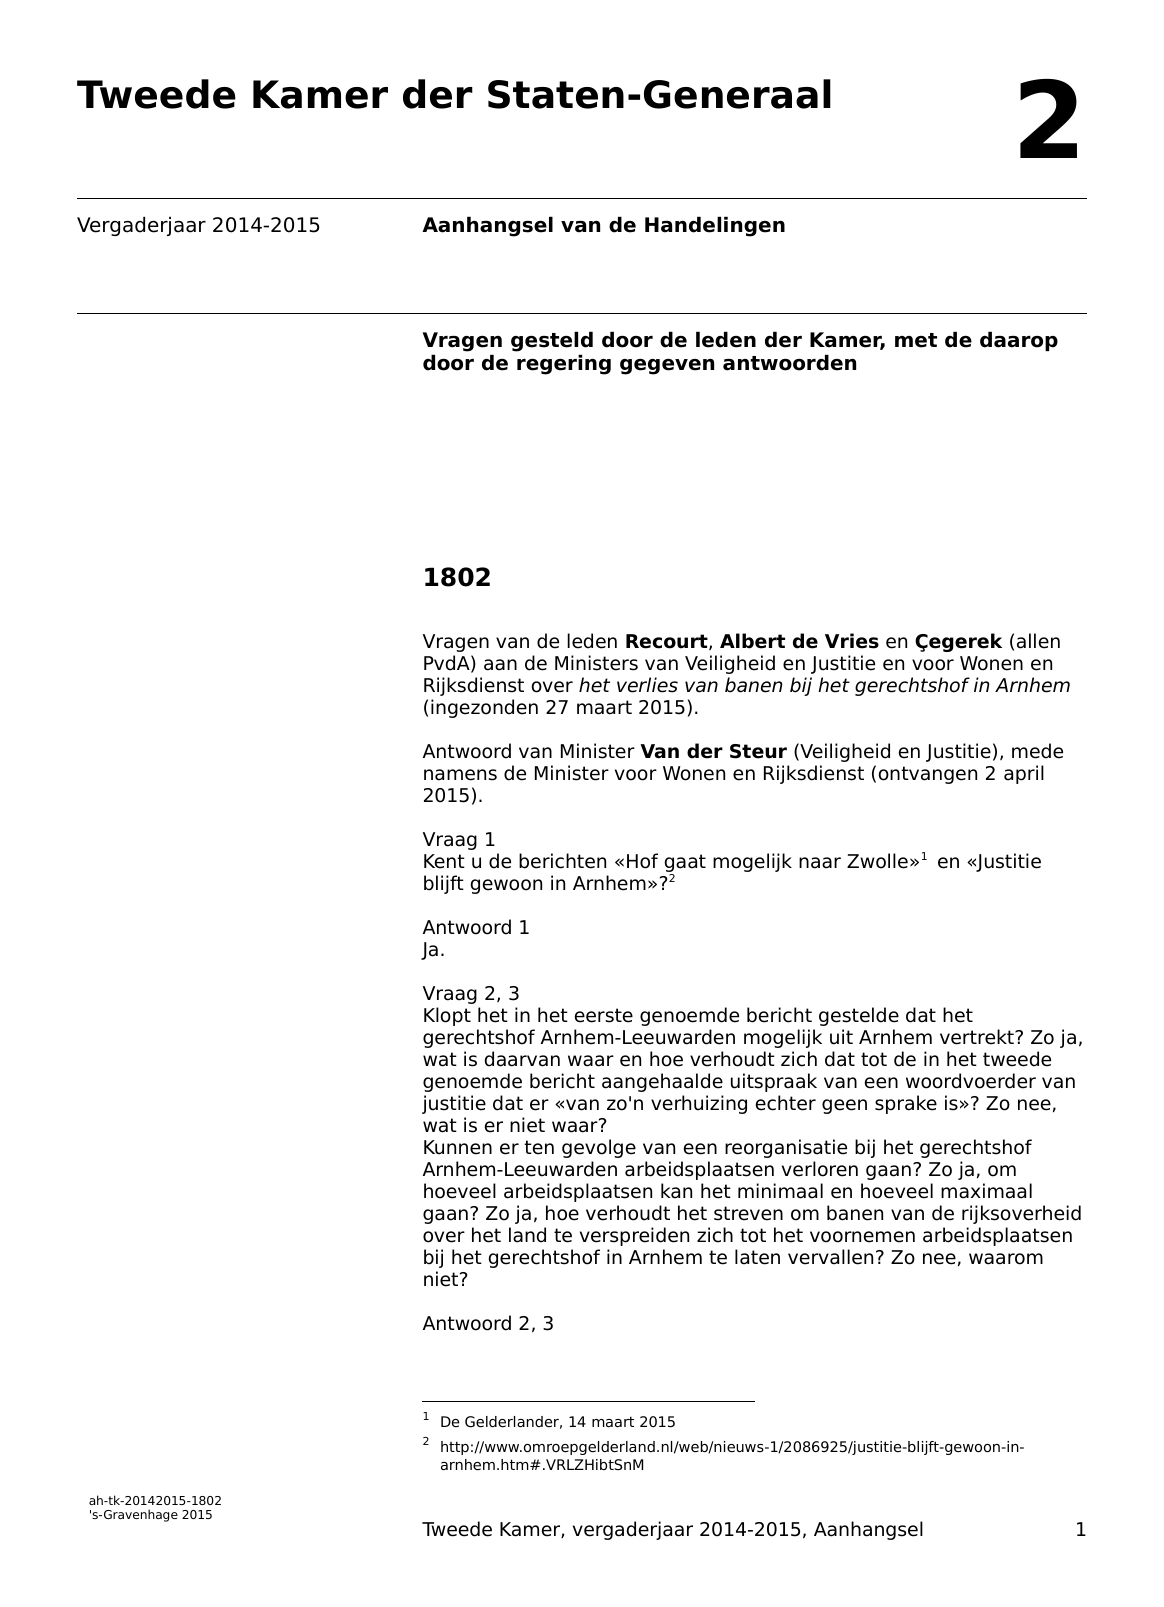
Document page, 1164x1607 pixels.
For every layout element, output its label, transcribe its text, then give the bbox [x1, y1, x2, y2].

text Vraag 1 [422, 829, 1087, 851]
table_cell Aanhangsel van de Handelingen [422, 199, 1087, 313]
text Antwoord van Minister Van der Steur (Veiligheid en Justitie), mede namens de Minister voor Wonen en Rijksdienst (ontvangen 2 april 2015). [422, 741, 1087, 807]
text Vragen van de leden Recourt, Albert de Vries en Çegerek (allen PvdA) aan de Ministers van Veiligheid en Justitie en voor Wonen en Rijksdienst over het verlies van banen bij het gerechtshof in Arnhem (ingezonden 27 maart 2015). [422, 631, 1087, 718]
text Kunnen er ten gevolge van een reorganisatie bij het gerechtshof Arnhem-Leeuwarden arbeidsplaatsen verloren gaan? Zo ja, om hoeveel arbeidsplaatsen kan het minimaal en hoeveel maximaal gaan? Zo ja, hoe verhoudt het streven om banen van de rijksoverheid over het land te verspreiden zich tot het voornemen arbeidsplaatsen bij het gerechtshof in Arnhem te laten vervallen? Zo nee, waarom niet? [422, 1137, 1087, 1291]
text Kent u de berichten «Hof gaat mogelijk naar Zwolle» en «Justitie blijft gewoon in Arnhem»? [422, 851, 1087, 895]
text 1802 [422, 563, 1087, 592]
table_cell [77, 314, 422, 376]
table_cell Vergaderjaar 2014-2015 [77, 199, 422, 313]
text http://www.omroepgelderland.nl/web/nieuws-1/2086925/justitie-blijft-gewoon-in-arnhem.htm#.VRLZHibtSnM [422, 1435, 1087, 1474]
text Klopt het in het eerste genoemde bericht gestelde dat het gerechtshof Arnhem-Leeuwarden mogelijk uit Arnhem vertrekt? Zo ja, wat is daarvan waar en hoe verhoudt zich dat tot de in het tweede genoemde bericht aangehaalde uitspraak van een woordvoerder van justitie dat er «van zo'n verhuizing echter geen sprake is»? Zo nee, wat is er niet waar? [422, 1005, 1087, 1137]
text Antwoord 2, 3 [422, 1313, 1087, 1335]
text Ja. [422, 939, 1087, 961]
table_header 2 [886, 59, 1087, 198]
text Antwoord 1 [422, 917, 1087, 939]
text De Gelderlander, 14 maart 2015 [422, 1410, 1087, 1432]
table_header Tweede Kamer der Staten-Generaal [77, 59, 886, 198]
text ah-tk-20142015-1802 [88, 1494, 323, 1508]
text 's-Gravenhage 2015 [88, 1508, 323, 1522]
table_cell Vragen gesteld door de leden der Kamer, met de daarop door de regering gegeven antwoorden [422, 314, 1087, 376]
text Vraag 2, 3 [422, 983, 1087, 1005]
